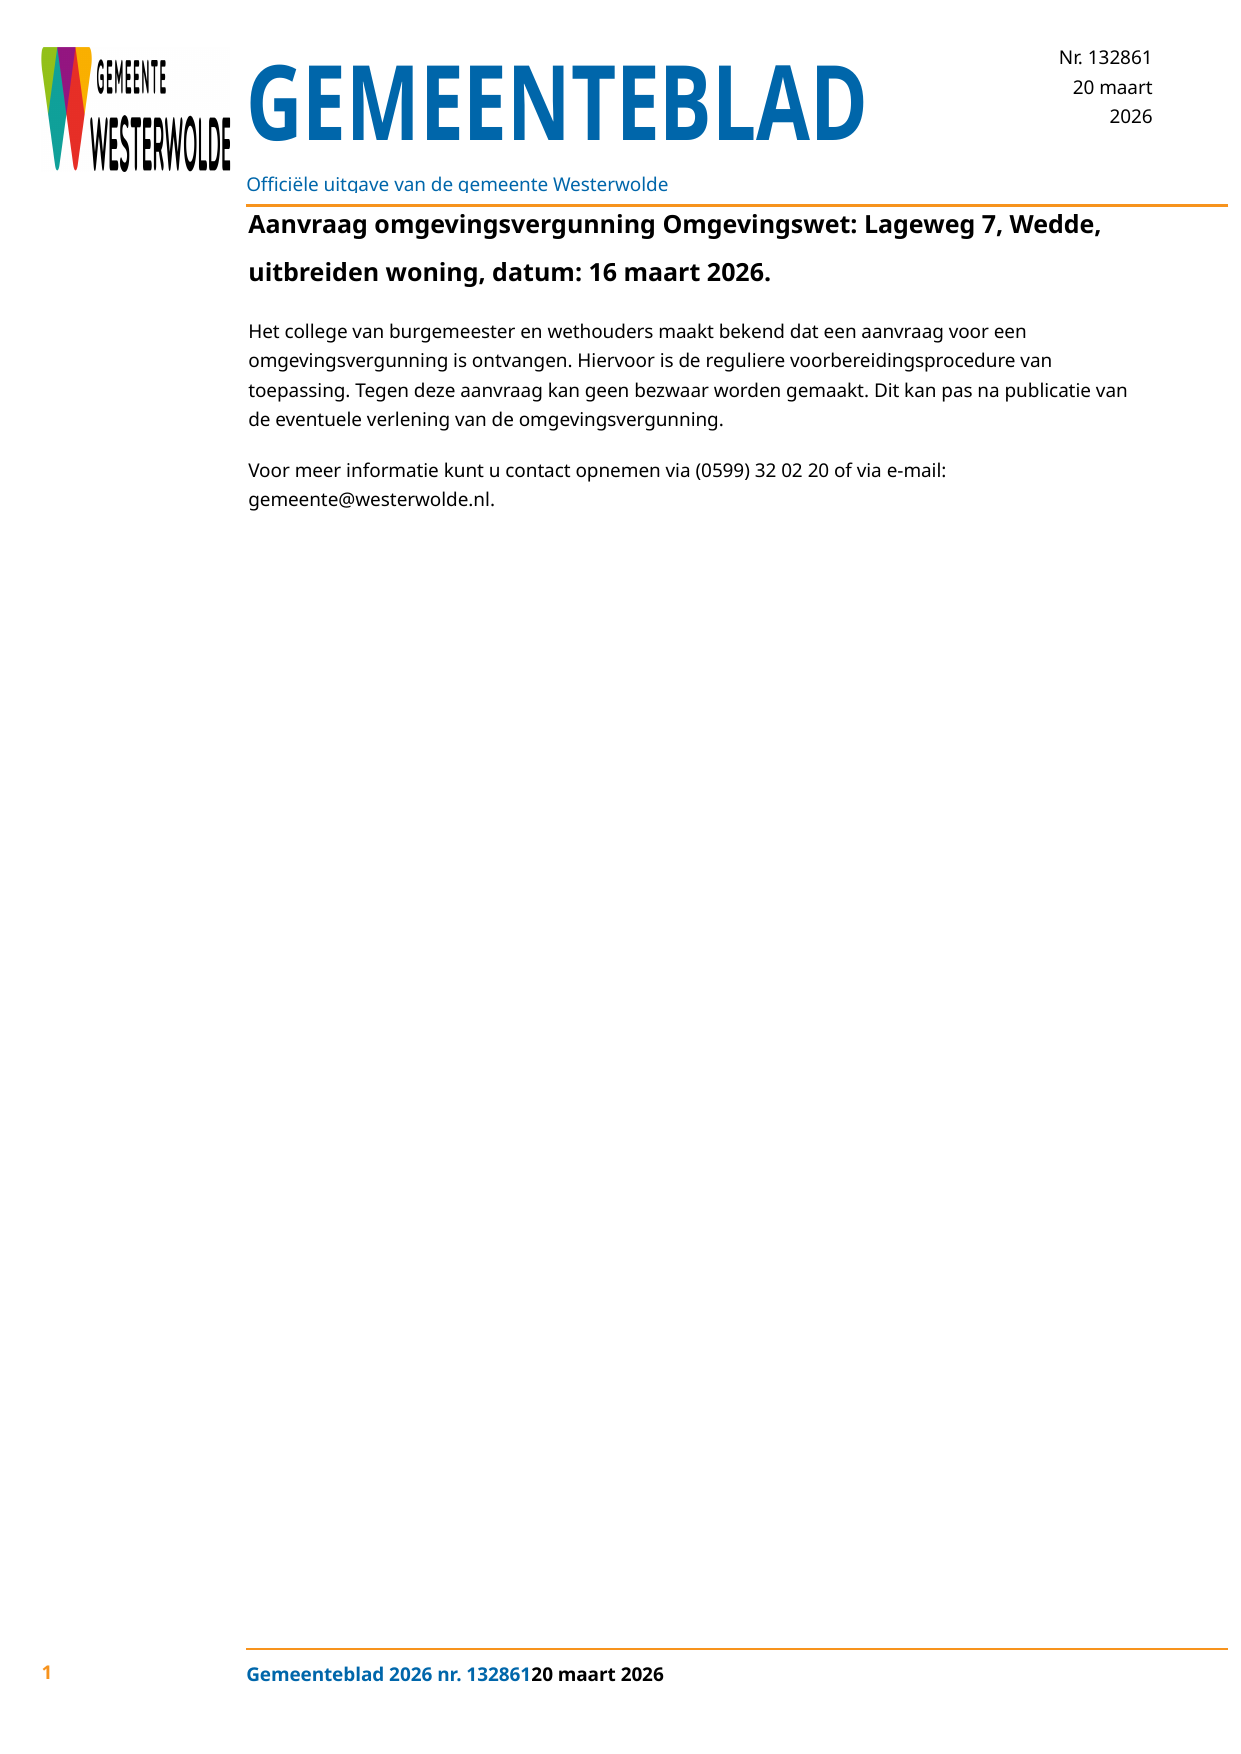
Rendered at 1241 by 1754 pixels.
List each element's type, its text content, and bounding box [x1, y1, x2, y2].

text Het college van burgemeester en wethouders maakt bekend dat een aanvraag voor een omgevingsvergunning is ontvangen. Hiervoor is de reguliere voorbereidingsprocedure van toepassing. Tegen deze aanvraag kan geen bezwaar worden gemaakt. Dit kan pas na publicatie van de eventuele verlening van de omgevingsvergunning. [248, 318, 1152, 432]
picture [41, 47, 231, 172]
text Aanvraag omgevingsvergunning Omgevingswet: Lageweg 7, Wedde, uitbreiden woning, datum: 16 maart 2026. [248, 207, 1152, 288]
text Voor meer informatie kunt u contact opnemen via (0599) 32 02 20 of via e-mail: gemeente@westerwolde.nl. [248, 457, 1152, 512]
